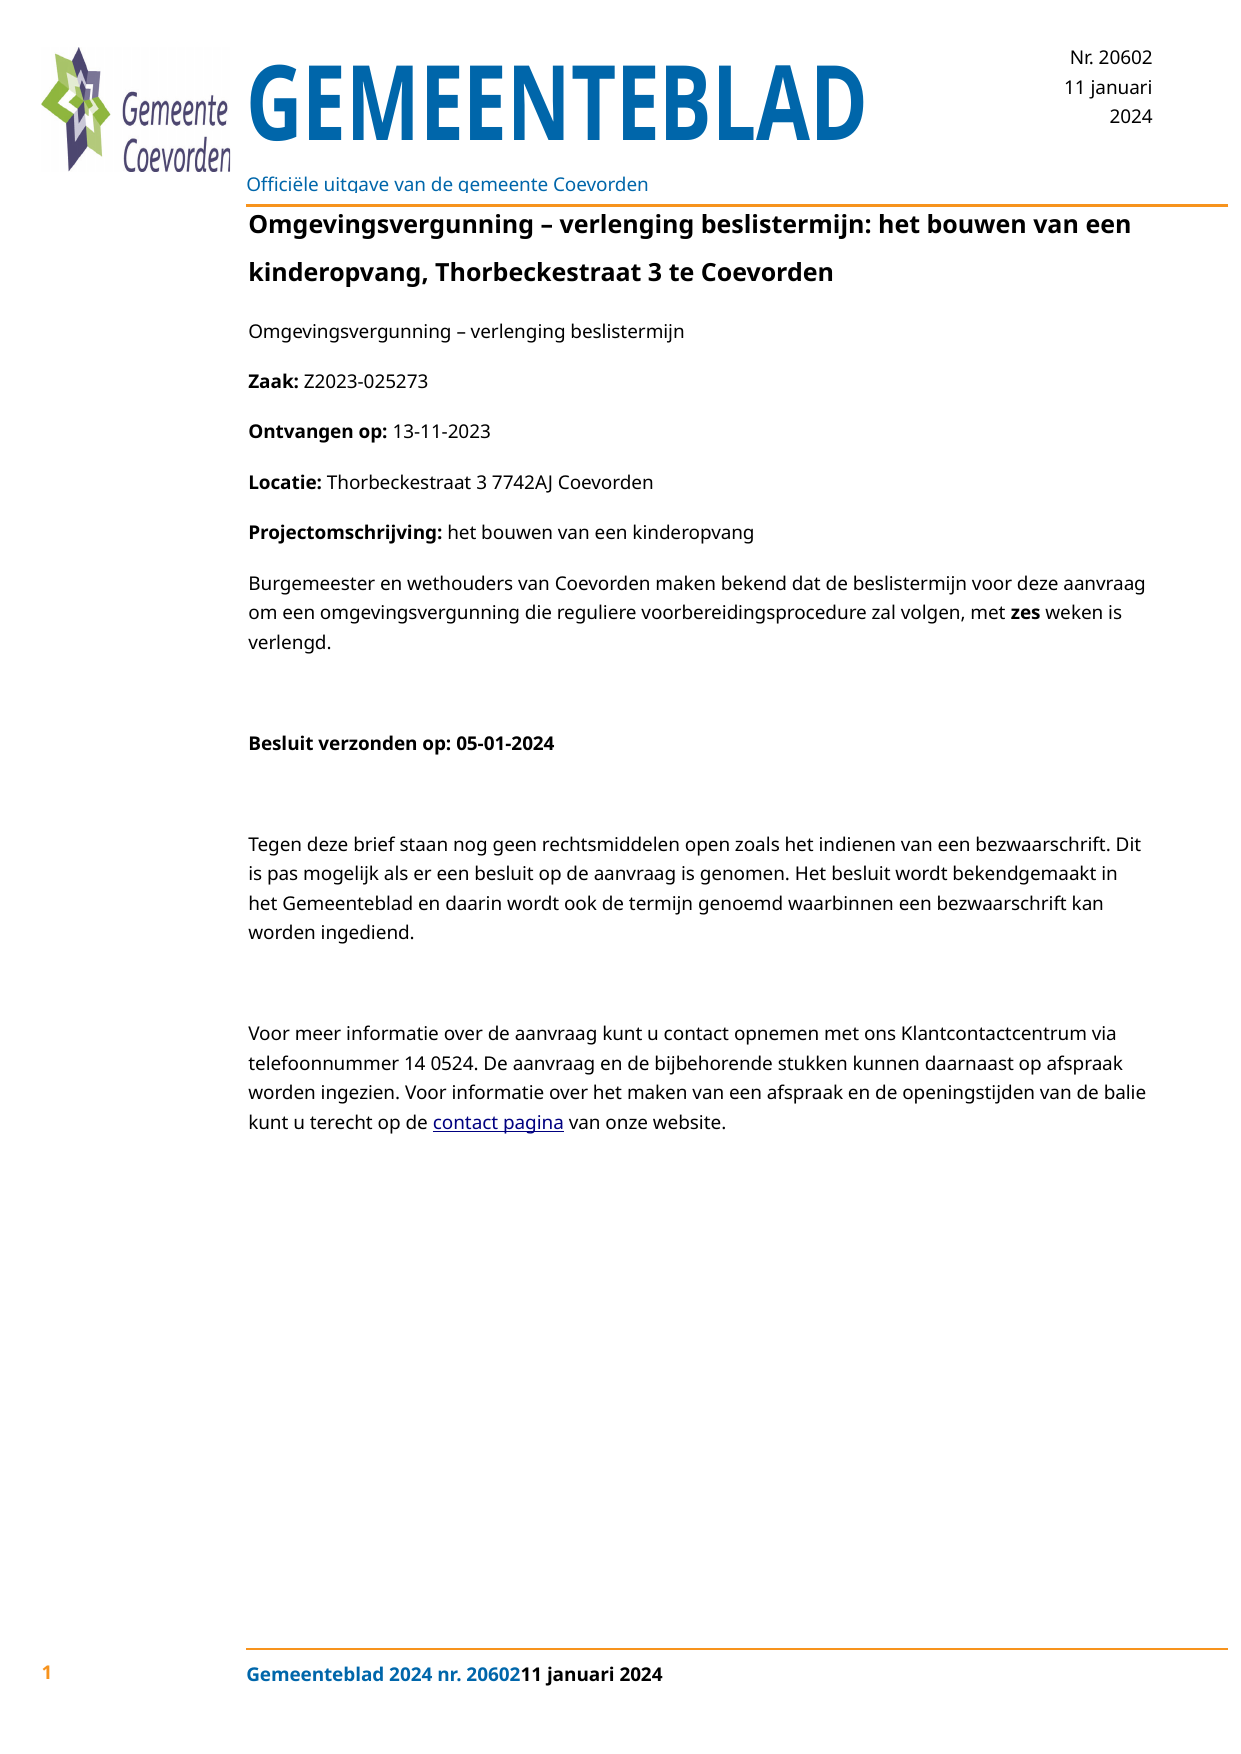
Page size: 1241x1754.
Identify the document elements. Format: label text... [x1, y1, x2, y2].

text Voor meer informatie over de aanvraag kunt u contact opnemen met ons Klantcontactcentrum via telefoonnummer 14 0524. De aanvraag en de bijbehorende stukken kunnen daarnaast op afspraak worden ingezien. Voor informatie over het maken van een afspraak en de openingstijden van de balie kunt u terecht op de contact pagina van onze website. [248, 1020, 1152, 1135]
text Omgevingsvergunning – verlenging beslistermijn [248, 318, 1152, 344]
text Projectomschrijving: het bouwen van een kinderopvang [248, 519, 1152, 545]
picture [41, 47, 231, 172]
text Locatie: Thorbeckestraat 3 7742AJ Coevorden [248, 469, 1152, 495]
text Burgemeester en wethouders van Coevorden maken bekend dat de beslistermijn voor deze aanvraag om een omgevingsvergunning die reguliere voorbereidingsprocedure zal volgen, met zes weken is verlengd. [248, 570, 1152, 655]
text Tegen deze brief staan nog geen rechtsmiddelen open zoals het indienen van een bezwaarschrift. Dit is pas mogelijk als er een besluit op de aanvraag is genomen. Het besluit wordt bekendgemaakt in het Gemeenteblad en daarin wordt ook de termijn genoemd waarbinnen een bezwaarschrift kan worden ingediend. [248, 831, 1152, 945]
text Zaak: Z2023-025273 [248, 368, 1152, 394]
text Ontvangen op: 13-11-2023 [248, 419, 1152, 444]
text Omgevingsvergunning – verlenging beslistermijn: het bouwen van een kinderopvang, Thorbeckestraat 3 te Coevorden [248, 207, 1152, 288]
text Besluit verzonden op: 05-01-2024 [248, 730, 1152, 756]
